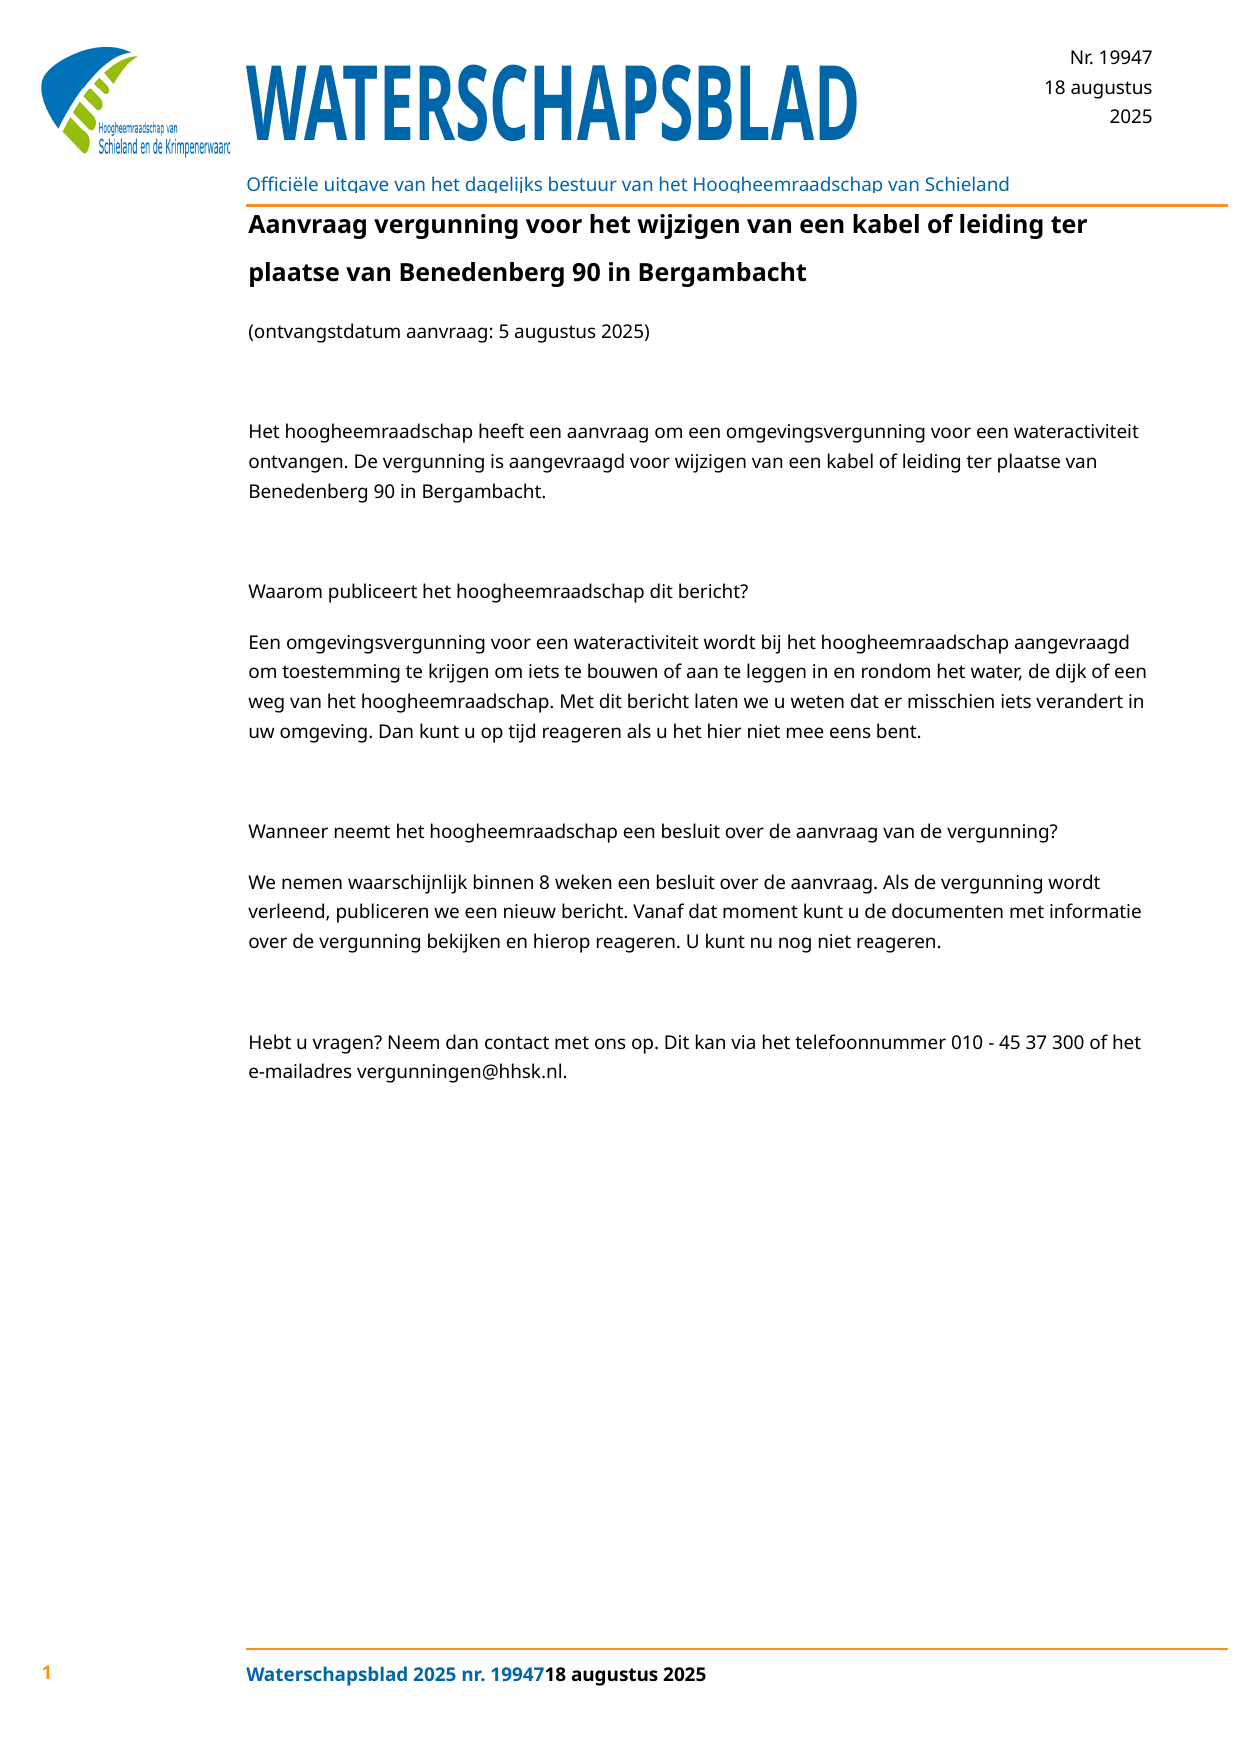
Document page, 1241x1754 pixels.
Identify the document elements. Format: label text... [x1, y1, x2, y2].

text Het hoogheemraadschap heeft een aanvraag om een omgevingsvergunning voor een wateractiviteit ontvangen. De vergunning is aangevraagd voor wijzigen van een kabel of leiding ter plaatse van Benedenberg 90 in Bergambacht. [248, 419, 1152, 504]
text Een omgevingsvergunning voor een wateractiviteit wordt bij het hoogheemraadschap aangevraagd om toestemming te krijgen om iets te bouwen of aan te leggen in en rondom het water, de dijk of een weg van het hoogheemraadschap. Met dit bericht laten we u weten dat er misschien iets verandert in uw omgeving. Dan kunt u op tijd reageren als u het hier niet mee eens bent. [248, 629, 1152, 744]
text (ontvangstdatum aanvraag: 5 augustus 2025) [248, 318, 1152, 344]
picture [41, 47, 231, 172]
text Hebt u vragen? Neem dan contact met ons op. Dit kan via het telefoonnummer 010 - 45 37 300 of het e-mailadres vergunningen@hhsk.nl. [248, 1029, 1152, 1084]
text We nemen waarschijnlijk binnen 8 weken een besluit over de aanvraag. Als de vergunning wordt verleend, publiceren we een nieuw bericht. Vanaf dat moment kunt u de documenten met informatie over de vergunning bekijken en hierop reageren. U kunt nu nog niet reageren. [248, 869, 1152, 954]
text Waarom publiceert het hoogheemraadschap dit bericht? [248, 579, 1152, 604]
text Aanvraag vergunning voor het wijzigen van een kabel of leiding ter plaatse van Benedenberg 90 in Bergambacht [248, 207, 1152, 288]
text Wanneer neemt het hoogheemraadschap een besluit over de aanvraag van de vergunning? [248, 819, 1152, 844]
